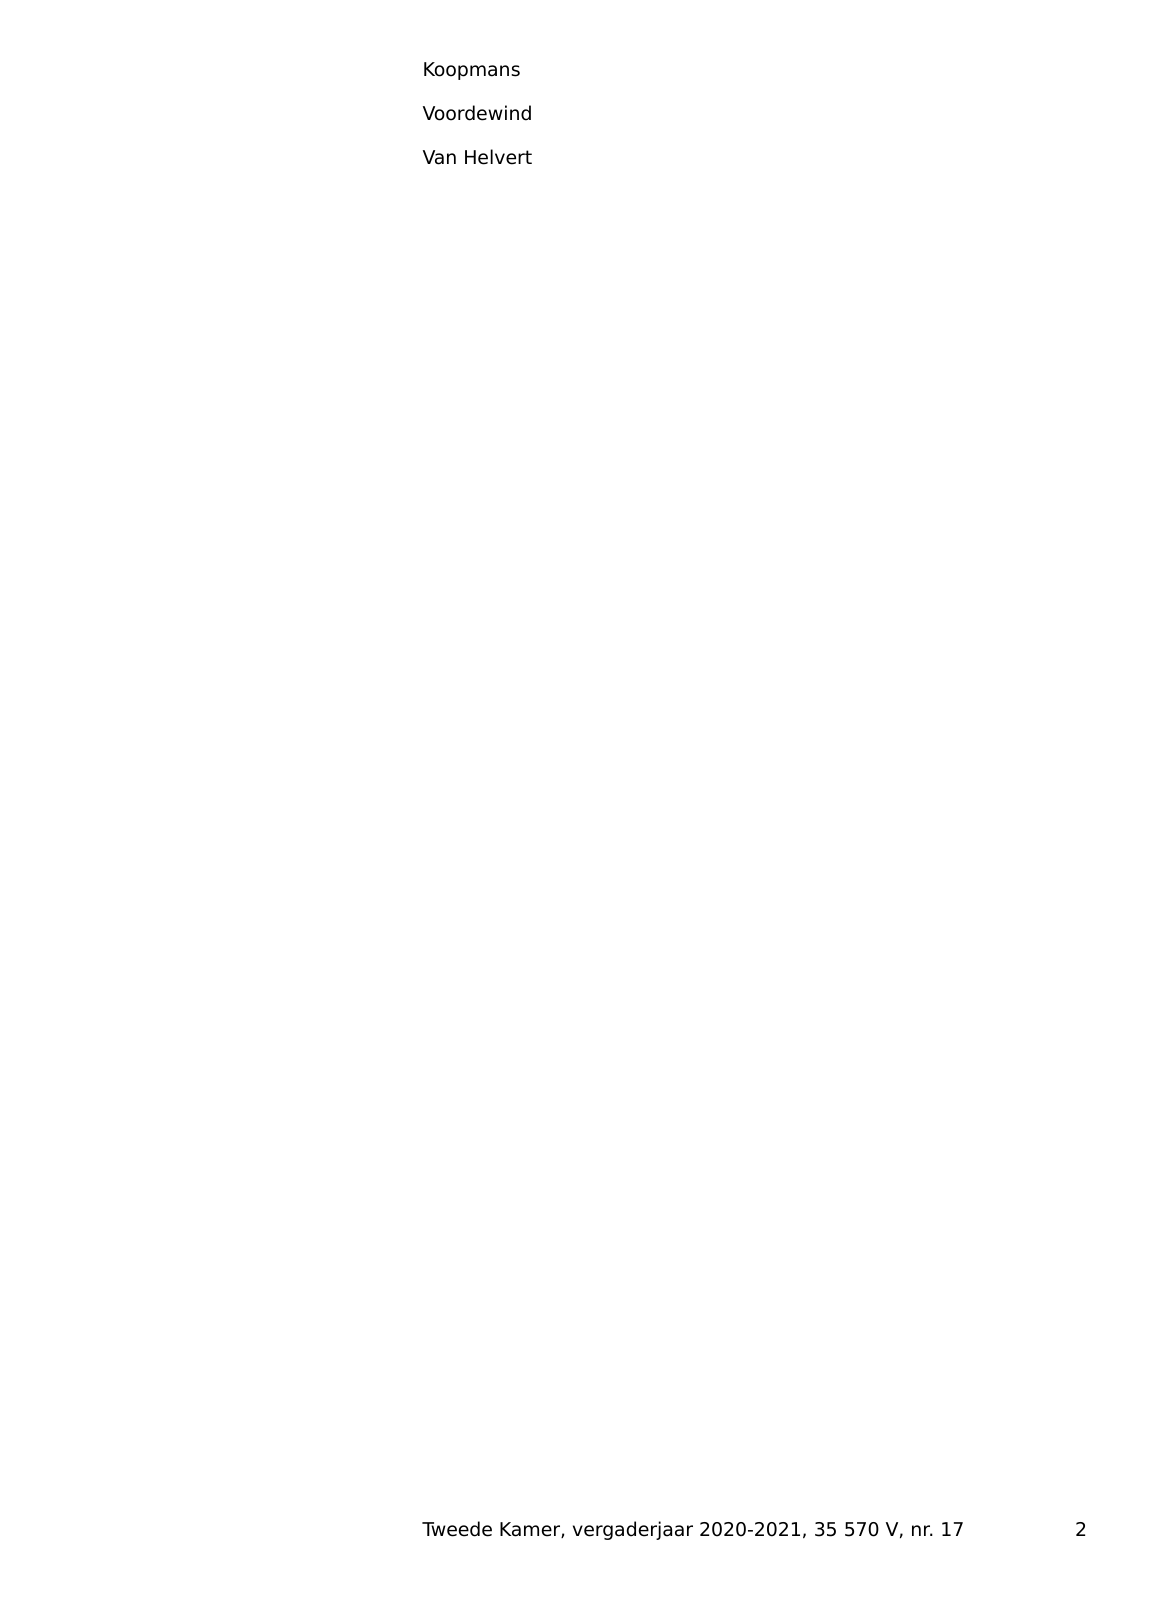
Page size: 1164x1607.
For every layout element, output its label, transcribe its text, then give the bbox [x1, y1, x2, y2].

text Koopmans Voordewind Van Helvert [422, 59, 1087, 169]
